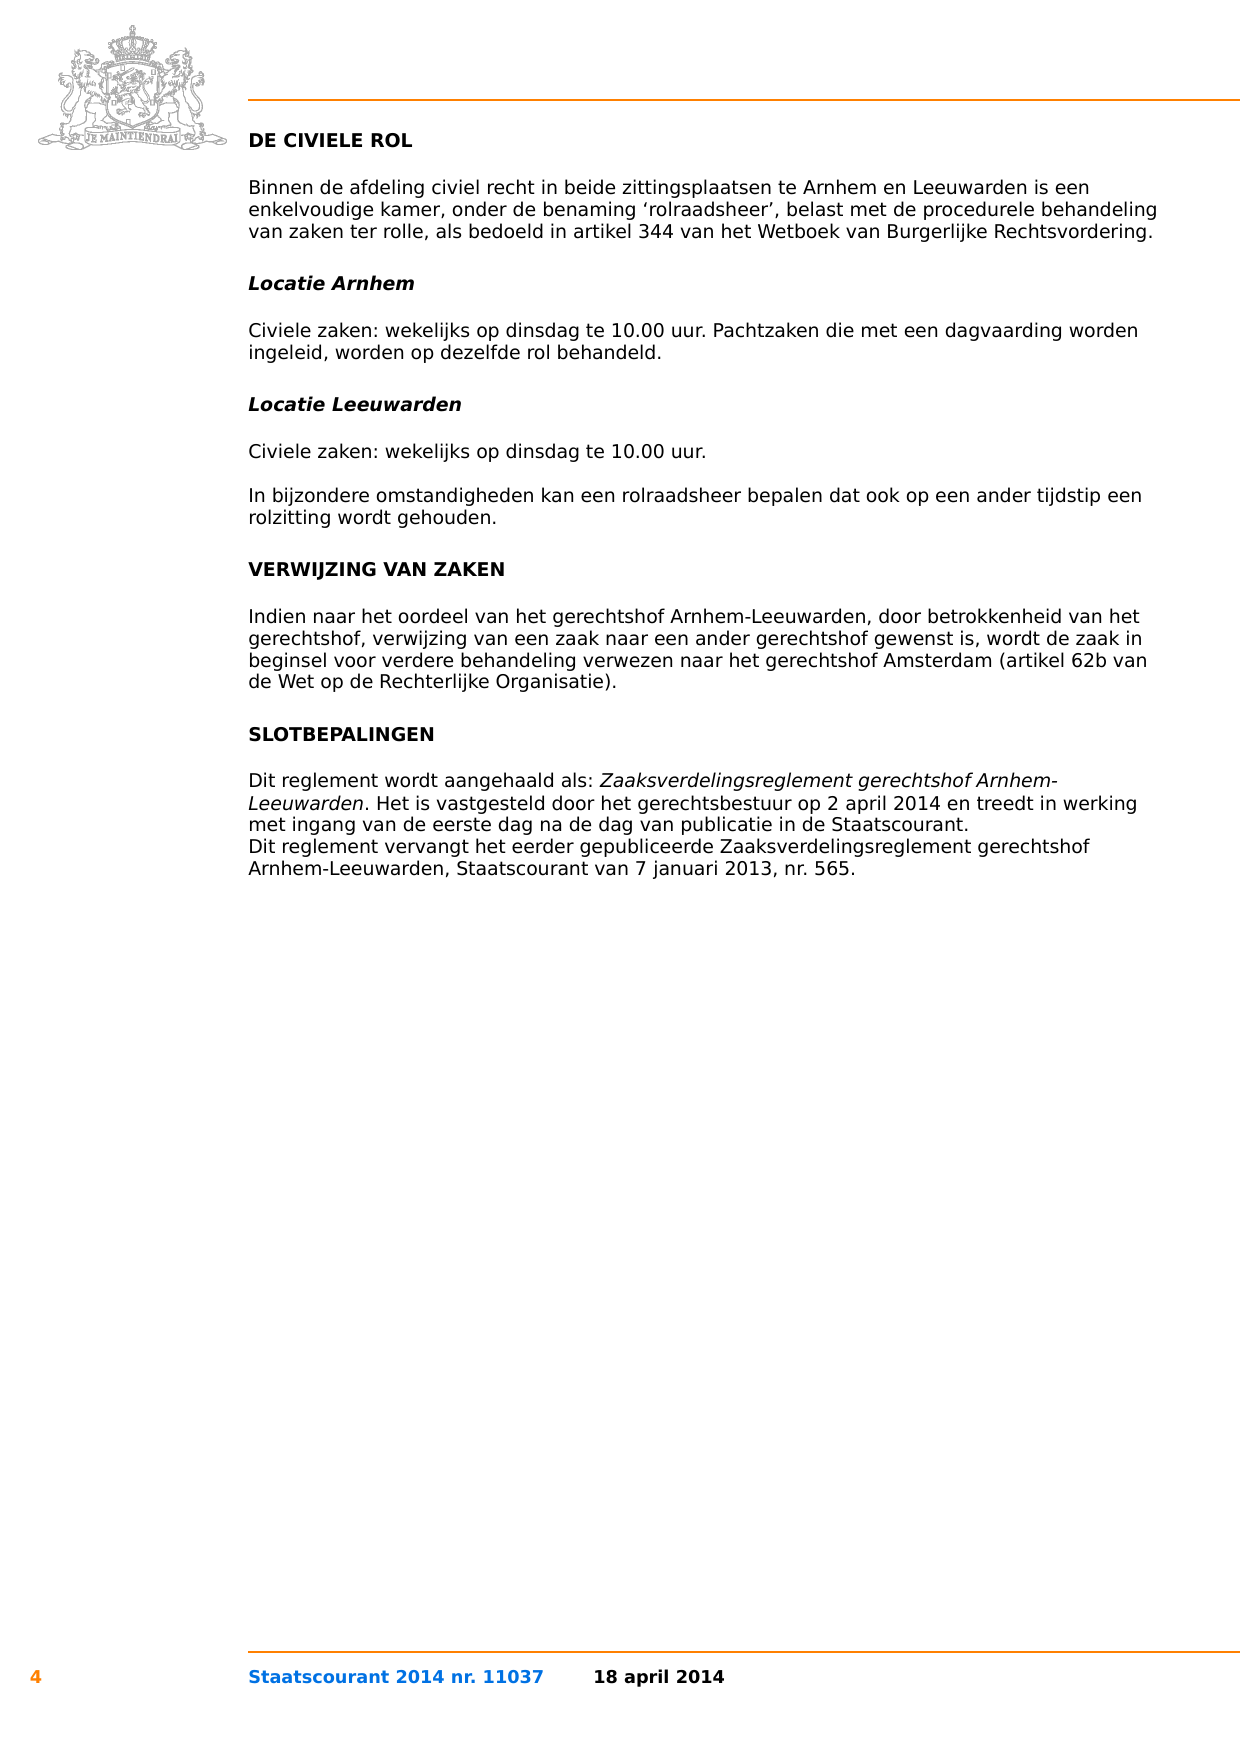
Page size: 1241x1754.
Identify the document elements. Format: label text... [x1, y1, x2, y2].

picture [38, 25, 227, 150]
text Civiele zaken: wekelijks op dinsdag te 10.00 uur. Pachtzaken die met een dagvaarding worden ingeleid, worden op dezelfde rol behandeld. [248, 320, 1163, 364]
text In bijzondere omstandigheden kan een rolraadsheer bepalen dat ook op een ander tijdstip een rolzitting wordt gehouden. [248, 484, 1163, 528]
text Indien naar het oordeel van het gerechtshof Arnhem-Leeuwarden, door betrokkenheid van het gerechtshof, verwijzing van een zaak naar een ander gerechtshof gewenst is, wordt de zaak in beginsel voor verdere behandeling verwezen naar het gerechtshof Amsterdam (artikel 62b van de Wet op de Rechterlijke Organisatie). [248, 606, 1163, 693]
subtitle Locatie Leeuwarden [248, 394, 1163, 416]
subtitle SLOTBEPALINGEN [248, 723, 1163, 745]
text Dit reglement vervangt het eerder gepubliceerde Zaaksverdelingsreglement gerechtshof Arnhem-Leeuwarden, Staatscourant van 7 januari 2013, nr. 565. [248, 836, 1163, 880]
subtitle Locatie Arnhem [248, 273, 1163, 295]
text Dit reglement wordt aangehaald als: Zaaksverdelingsreglement gerechtshof Arnhem-Leeuwarden. Het is vastgesteld door het gerechtsbestuur op 2 april 2014 en treedt in werking met ingang van de eerste dag na de dag van publicatie in de Staatscourant. [248, 770, 1163, 836]
text Binnen de afdeling civiel recht in beide zittingsplaatsen te Arnhem en Leeuwarden is een enkelvoudige kamer, onder de benaming ‘rolraadsheer’, belast met de procedurele behandeling van zaken ter rolle, als bedoeld in artikel 344 van het Wetboek van Burgerlijke Rechtsvordering. [248, 177, 1163, 243]
subtitle DE CIVIELE ROL [248, 130, 1163, 152]
subtitle VERWIJZING VAN ZAKEN [248, 558, 1163, 581]
text Civiele zaken: wekelijks op dinsdag te 10.00 uur. [248, 441, 1163, 463]
